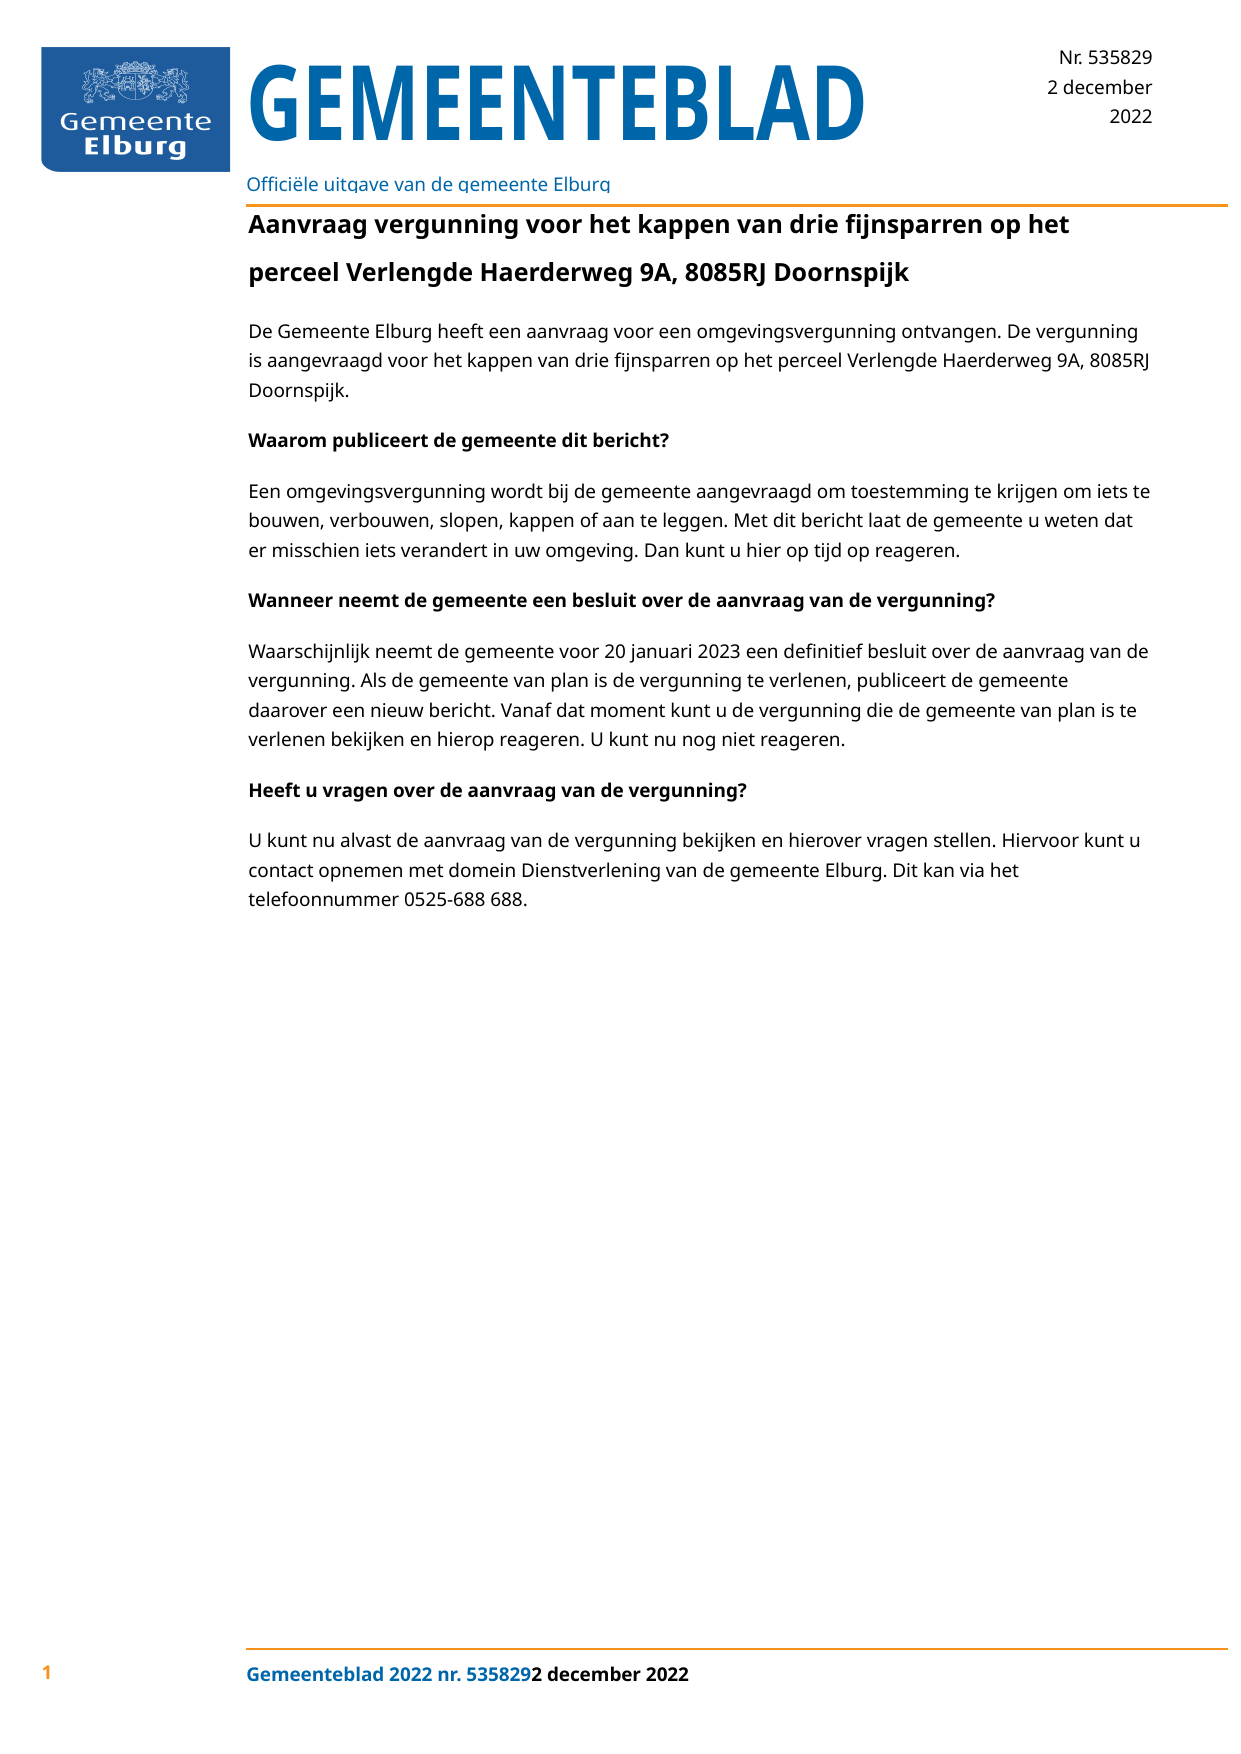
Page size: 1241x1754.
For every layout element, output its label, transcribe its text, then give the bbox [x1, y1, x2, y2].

text Waarschijnlijk neemt de gemeente voor 20 januari 2023 een definitief besluit over de aanvraag van de vergunning. Als de gemeente van plan is de vergunning te verlenen, publiceert de gemeente daarover een nieuw bericht. Vanaf dat moment kunt u de vergunning die de gemeente van plan is te verlenen bekijken en hierop reageren. U kunt nu nog niet reageren. [248, 638, 1152, 752]
text Wanneer neemt de gemeente een besluit over de aanvraag van de vergunning? [248, 587, 1152, 613]
text Een omgevingsvergunning wordt bij de gemeente aangevraagd om toestemming te krijgen om iets te bouwen, verbouwen, slopen, kappen of aan te leggen. Met dit bericht laat de gemeente u weten dat er misschien iets verandert in uw omgeving. Dan kunt u hier op tijd op reageren. [248, 478, 1152, 563]
text Aanvraag vergunning voor het kappen van drie fijnsparren op het perceel Verlengde Haerderweg 9A, 8085RJ Doornspijk [248, 207, 1152, 288]
picture [41, 47, 231, 172]
text Waarom publiceert de gemeente dit bericht? [248, 427, 1152, 453]
text De Gemeente Elburg heeft een aanvraag voor een omgevingsvergunning ontvangen. De vergunning is aangevraagd voor het kappen van drie fijnsparren op het perceel Verlengde Haerderweg 9A, 8085RJ Doornspijk. [248, 318, 1152, 403]
text Heeft u vragen over de aanvraag van de vergunning? [248, 777, 1152, 803]
text U kunt nu alvast de aanvraag van de vergunning bekijken en hierover vragen stellen. Hiervoor kunt u contact opnemen met domein Dienstverlening van de gemeente Elburg. Dit kan via het telefoonnummer 0525-688 688. [248, 827, 1152, 912]
